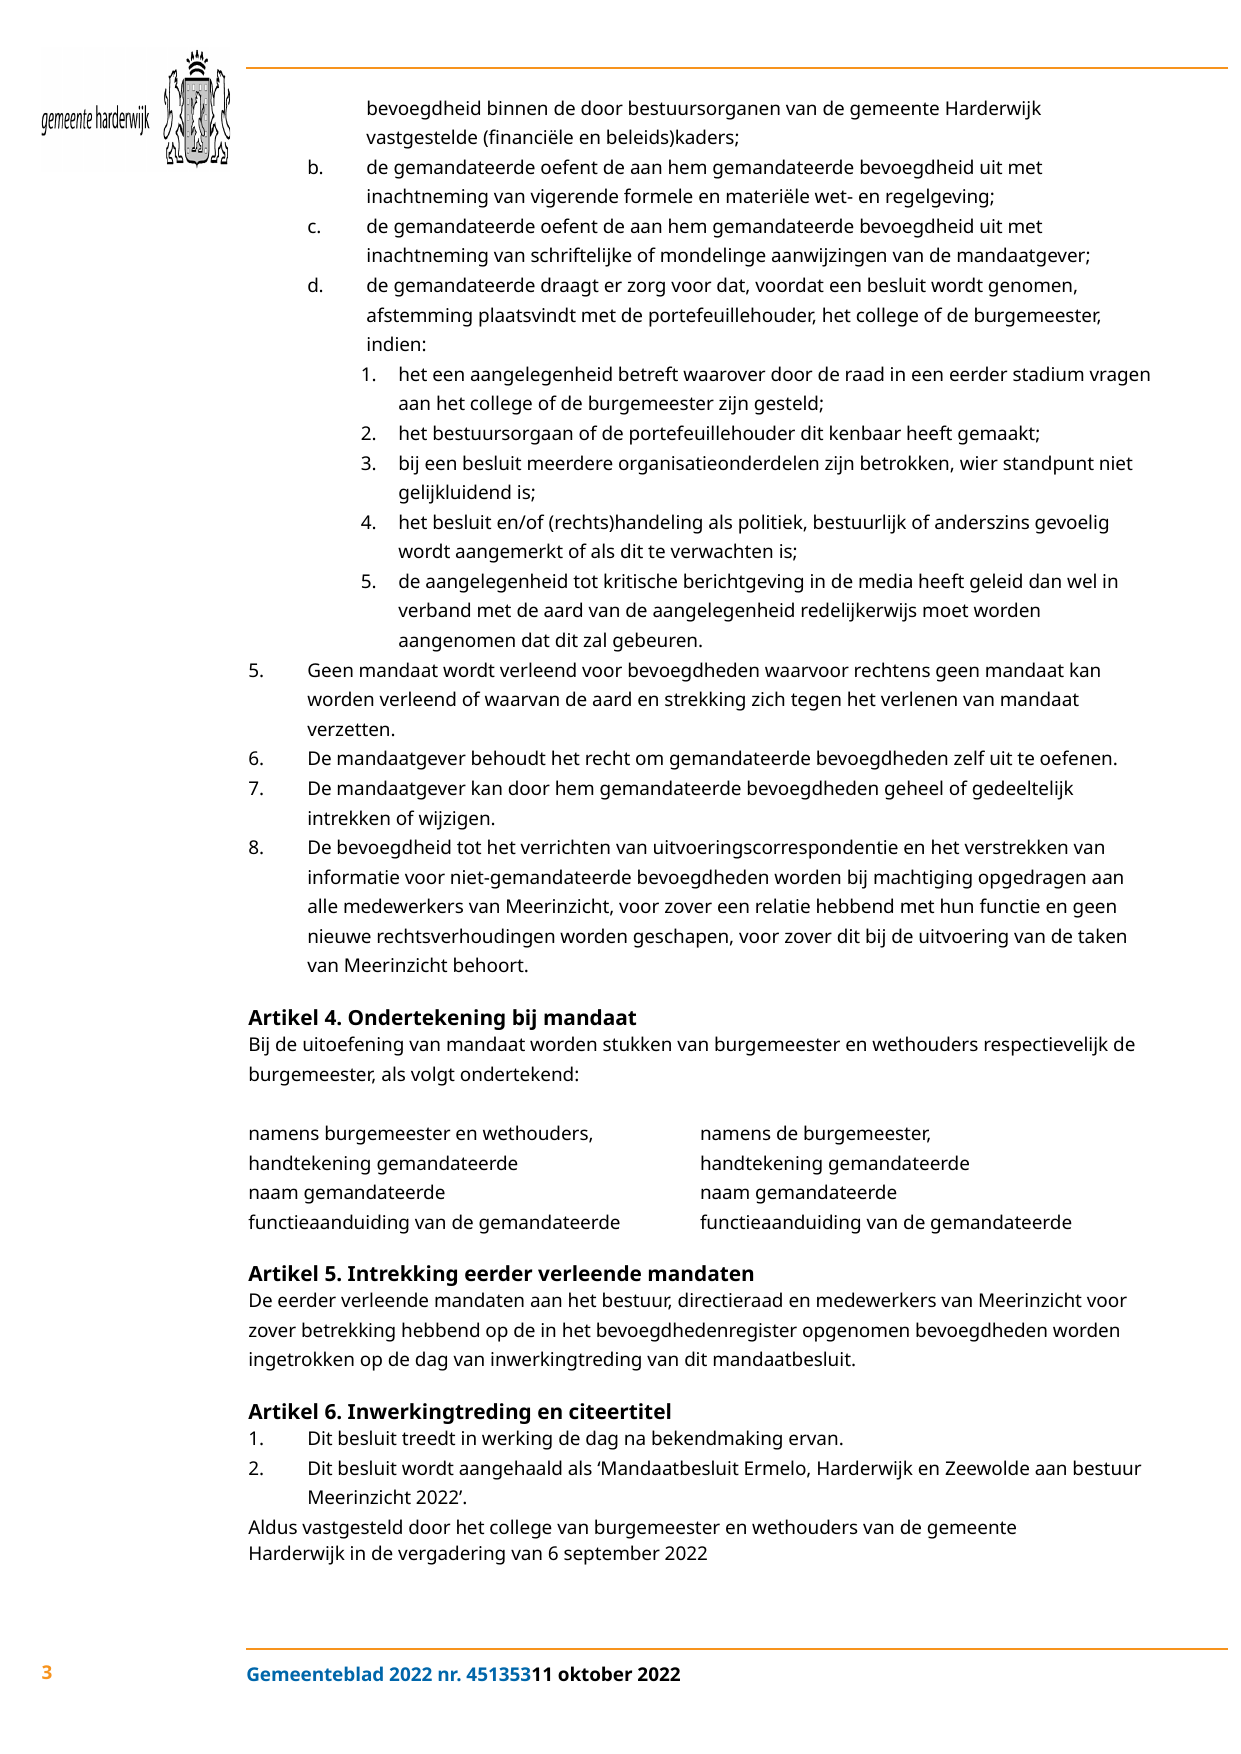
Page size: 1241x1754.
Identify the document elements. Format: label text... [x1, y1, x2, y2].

list bevoegdheid binnen de door bestuursorganen van de gemeente Harderwijk vastgestelde (financiële en beleids)kaders; [307, 95, 1152, 150]
list bij een besluit meerdere organisatieonderdelen zijn betrokken, wier standpunt niet gelijkluidend is; [361, 450, 1152, 505]
picture [41, 47, 231, 172]
list Geen mandaat wordt verleend voor bevoegdheden waarvoor rechtens geen mandaat kan worden verleend of waarvan de aard en strekking zich tegen het verlenen van mandaat verzetten. [248, 657, 1152, 742]
text Artikel 5. Intrekking eerder verleende mandaten [248, 1259, 1152, 1287]
text Aldus vastgesteld door het college van burgemeester en wethouders van de gemeente [248, 1514, 1152, 1540]
list Dit besluit wordt aangehaald als ‘Mandaatbesluit Ermelo, Harderwijk en Zeewolde aan bestuur Meerinzicht 2022’. [248, 1455, 1152, 1510]
list De bevoegdheid tot het verrichten van uitvoeringscorrespondentie en het verstrekken van informatie voor niet-gemandateerde bevoegdheden worden bij machtiging opgedragen aan alle medewerkers van Meerinzicht, voor zover een relatie hebbend met hun functie en geen nieuwe rechtsverhoudingen worden geschapen, voor zover dit bij de uitvoering van de taken van Meerinzicht behoort. [248, 834, 1152, 978]
list de gemandateerde oefent de aan hem gemandateerde bevoegdheid uit met inachtneming van schriftelijke of mondelinge aanwijzingen van de mandaatgever; [307, 213, 1152, 268]
list De mandaatgever behoudt het recht om gemandateerde bevoegdheden zelf uit te oefenen. [248, 746, 1152, 771]
list de gemandateerde draagt er zorg voor dat, voordat een besluit wordt genomen, afstemming plaatsvindt met de portefeuillehouder, het college of de burgemeester, indien: [307, 272, 1152, 357]
list het bestuursorgaan of de portefeuillehouder dit kenbaar heeft gemaakt; [361, 420, 1152, 446]
text Harderwijk in de vergadering van 6 september 2022 [248, 1540, 1152, 1566]
text Artikel 6. Inwerkingtreding en citeertitel [248, 1397, 1152, 1425]
list Dit besluit treedt in werking de dag na bekendmaking ervan. [248, 1425, 1152, 1451]
list het een aangelegenheid betreft waarover door de raad in een eerder stadium vragen aan het college of de burgemeester zijn gesteld; [361, 361, 1152, 416]
text Artikel 4. Ondertekening bij mandaat [248, 1003, 1152, 1032]
table_header namens burgemeester en wethouders, handtekening gemandateerde naam gemandateerde functieaanduiding van de gemandateerde [248, 1120, 700, 1235]
text De eerder verleende mandaten aan het bestuur, directieraad en medewerkers van Meerinzicht voor zover betrekking hebbend op de in het bevoegdhedenregister opgenomen bevoegdheden worden ingetrokken op de dag van inwerkingtreding van dit mandaatbesluit. [248, 1287, 1152, 1372]
table_header namens de burgemeester, handtekening gemandateerde naam gemandateerde functieaanduiding van de gemandateerde [700, 1120, 1152, 1235]
list de aangelegenheid tot kritische berichtgeving in de media heeft geleid dan wel in verband met de aard van de aangelegenheid redelijkerwijs moet worden aangenomen dat dit zal gebeuren. [361, 568, 1152, 653]
list De mandaatgever kan door hem gemandateerde bevoegdheden geheel of gedeeltelijk intrekken of wijzigen. [248, 775, 1152, 831]
list het besluit en/of (rechts)handeling als politiek, bestuurlijk of anderszins gevoelig wordt aangemerkt of als dit te verwachten is; [361, 509, 1152, 564]
text Bij de uitoefening van mandaat worden stukken van burgemeester en wethouders respectievelijk de burgemeester, als volgt ondertekend: [248, 1032, 1152, 1087]
list de gemandateerde oefent de aan hem gemandateerde bevoegdheid uit met inachtneming van vigerende formele en materiële wet- en regelgeving; [307, 154, 1152, 209]
